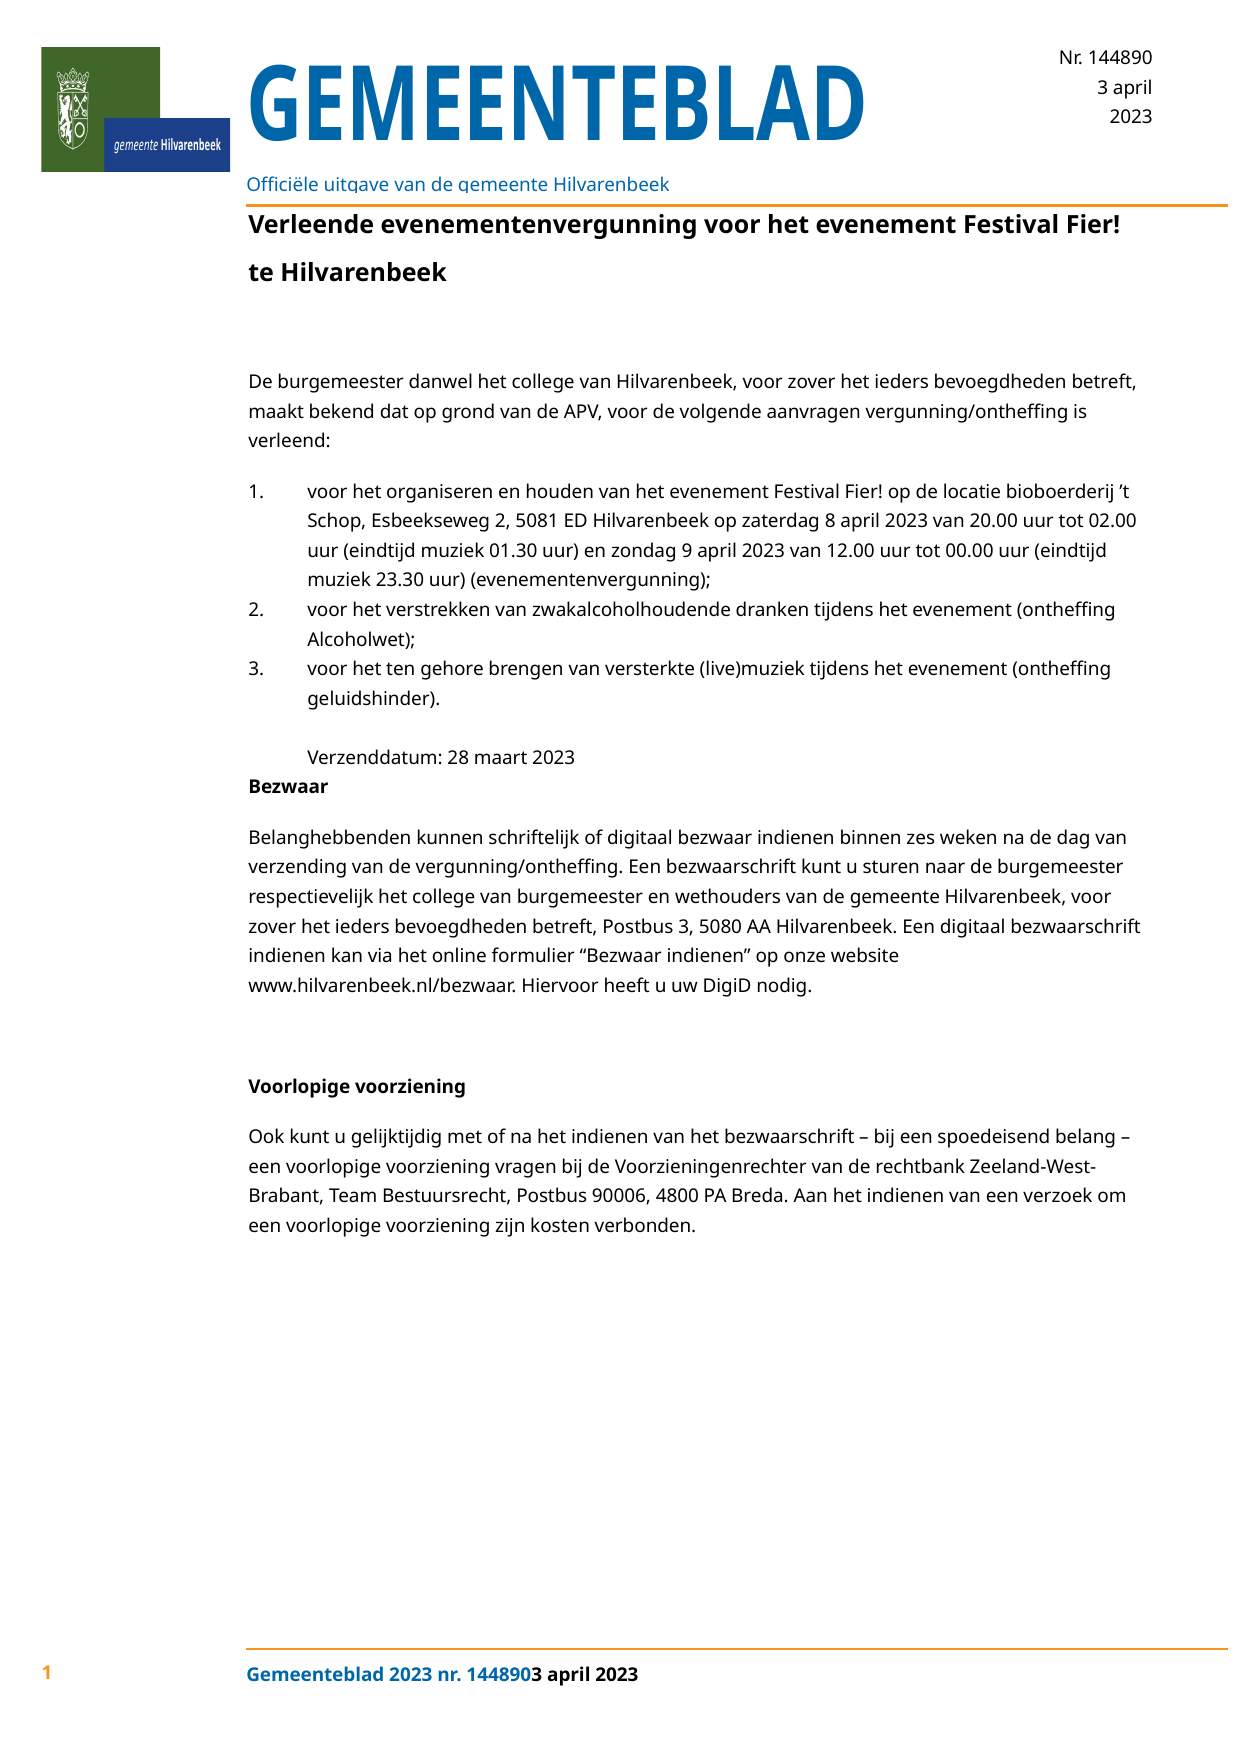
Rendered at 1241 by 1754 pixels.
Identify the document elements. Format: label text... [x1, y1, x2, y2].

list voor het verstrekken van zwakalcoholhoudende dranken tijdens het evenement (ontheffing Alcoholwet); [248, 596, 1152, 652]
list voor het organiseren en houden van het evenement Festival Fier! op de locatie bioboerderij ’t Schop, Esbeekseweg 2, 5081 ED Hilvarenbeek op zaterdag 8 april 2023 van 20.00 uur tot 02.00 uur (eindtijd muziek 01.30 uur) en zondag 9 april 2023 van 12.00 uur tot 00.00 uur (eindtijd muziek 23.30 uur) (evenementenvergunning); [248, 478, 1152, 592]
list Verzenddatum: 28 maart 2023 [248, 744, 1152, 770]
text Belanghebbenden kunnen schriftelijk of digitaal bezwaar indienen binnen zes weken na de dag van verzending van de vergunning/ontheffing. Een bezwaarschrift kunt u sturen naar de burgemeester respectievelijk het college van burgemeester en wethouders van de gemeente Hilvarenbeek, voor zover het ieders bevoegdheden betreft, Postbus 3, 5080 AA Hilvarenbeek. Een digitaal bezwaarschrift indienen kan via het online formulier “Bezwaar indienen” op onze website www.hilvarenbeek.nl/bezwaar. Hiervoor heeft u uw DigiD nodig. [248, 824, 1152, 998]
text Voorlopige voorziening [248, 1073, 1152, 1099]
text Ook kunt u gelijktijdig met of na het indienen van het bezwaarschrift – bij een spoedeisend belang – een voorlopige voorziening vragen bij de Voorzieningenrechter van de rechtbank Zeeland-West-Brabant, Team Bestuursrecht, Postbus 90006, 4800 PA Breda. Aan het indienen van een verzoek om een voorlopige voorziening zijn kosten verbonden. [248, 1123, 1152, 1238]
text De burgemeester danwel het college van Hilvarenbeek, voor zover het ieders bevoegdheden betreft, maakt bekend dat op grond van de APV, voor de volgende aanvragen vergunning/ontheffing is verleend: [248, 368, 1152, 453]
list voor het ten gehore brengen van versterkte (live)muziek tijdens het evenement (ontheffing geluidshinder). [248, 655, 1152, 711]
text Verleende evenementenvergunning voor het evenement Festival Fier! te Hilvarenbeek [248, 207, 1152, 288]
picture [41, 47, 231, 172]
text Bezwaar [248, 774, 1152, 799]
